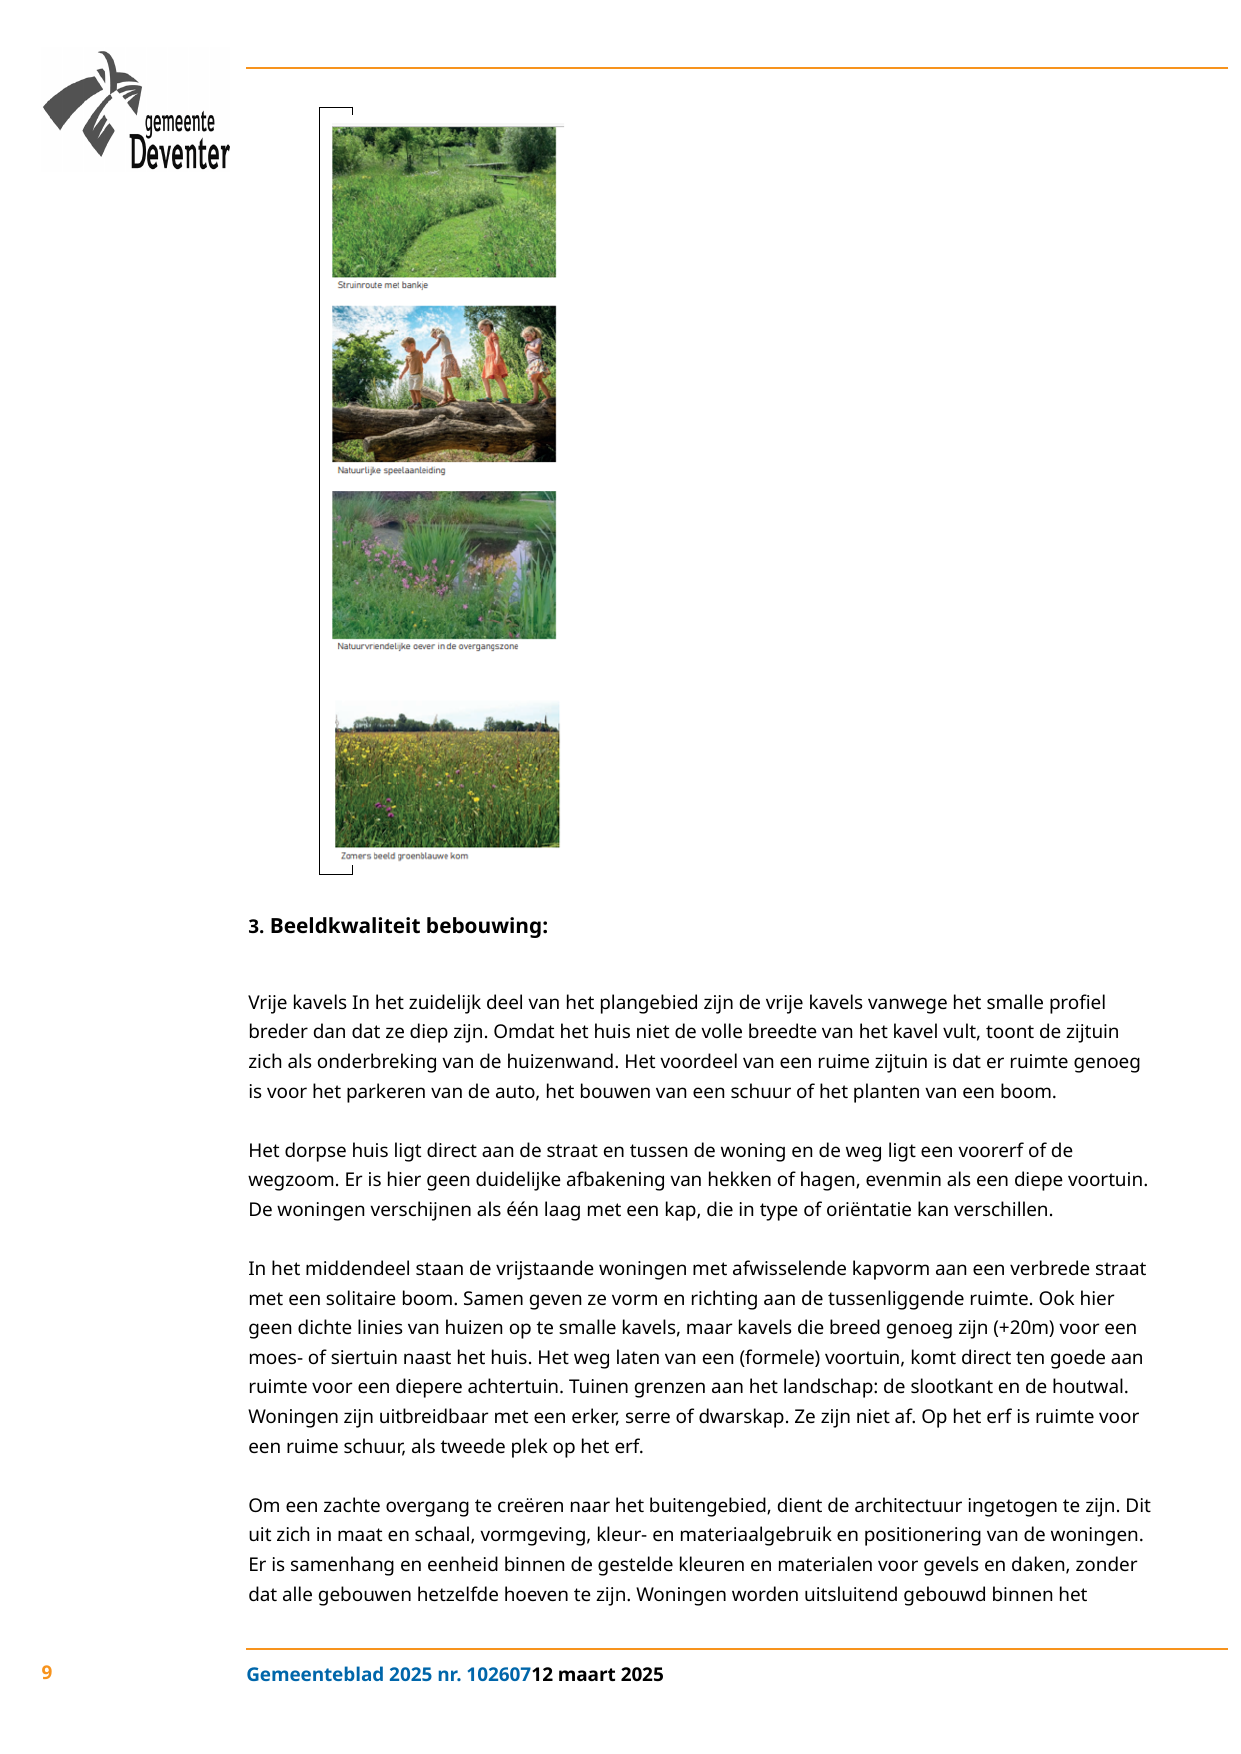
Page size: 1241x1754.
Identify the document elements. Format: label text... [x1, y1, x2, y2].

text Het dorpse huis ligt direct aan de straat en tussen de woning en de weg ligt een voorerf of de wegzoom. Er is hier geen duidelijke afbakening van hekken of hagen, evenmin als een diepe voortuin. De woningen verschijnen als één laag met een kap, die in type of oriëntatie kan verschillen. [248, 1137, 1152, 1222]
text Vrije kavels In het zuidelijk deel van het plangebied zijn de vrije kavels vanwege het smalle profiel breder dan dat ze diep zijn. Omdat het huis niet de volle breedte van het kavel vult, toont de zijtuin zich als onderbreking van de huizenwand. Het voordeel van een ruime zijtuin is dat er ruimte genoeg is voor het parkeren van de auto, het bouwen van een schuur of het planten van een boom. [248, 989, 1152, 1103]
text Om een zachte overgang te creëren naar het buitengebied, dient de architectuur ingetogen te zijn. Dit uit zich in maat en schaal, vormgeving, kleur- en materiaalgebruik en positionering van de woningen. Er is samenhang en eenheid binnen de gestelde kleuren en materialen voor gevels en daken, zonder dat alle gebouwen hetzelfde hoeven te zijn. Woningen worden uitsluitend gebouwd binnen het [248, 1492, 1152, 1606]
picture [327, 115, 565, 865]
text In het middendeel staan de vrijstaande woningen met afwisselende kapvorm aan een verbrede straat met een solitaire boom. Samen geven ze vorm en richting aan de tussenliggende ruimte. Ook hier geen dichte linies van huizen op te smalle kavels, maar kavels die breed genoeg zijn (+20m) voor een moes- of siertuin naast het huis. Het weg laten van een (formele) voortuin, komt direct ten goede aan ruimte voor een diepere achtertuin. Tuinen grenzen aan het landschap: de slootkant en de houtwal. Woningen zijn uitbreidbaar met een erker, serre of dwarskap. Ze zijn niet af. Op het erf is ruimte voor een ruime schuur, als tweede plek op het erf. [248, 1255, 1152, 1458]
text 3. Beeldkwaliteit bebouwing: [248, 911, 1152, 940]
picture [41, 47, 231, 172]
